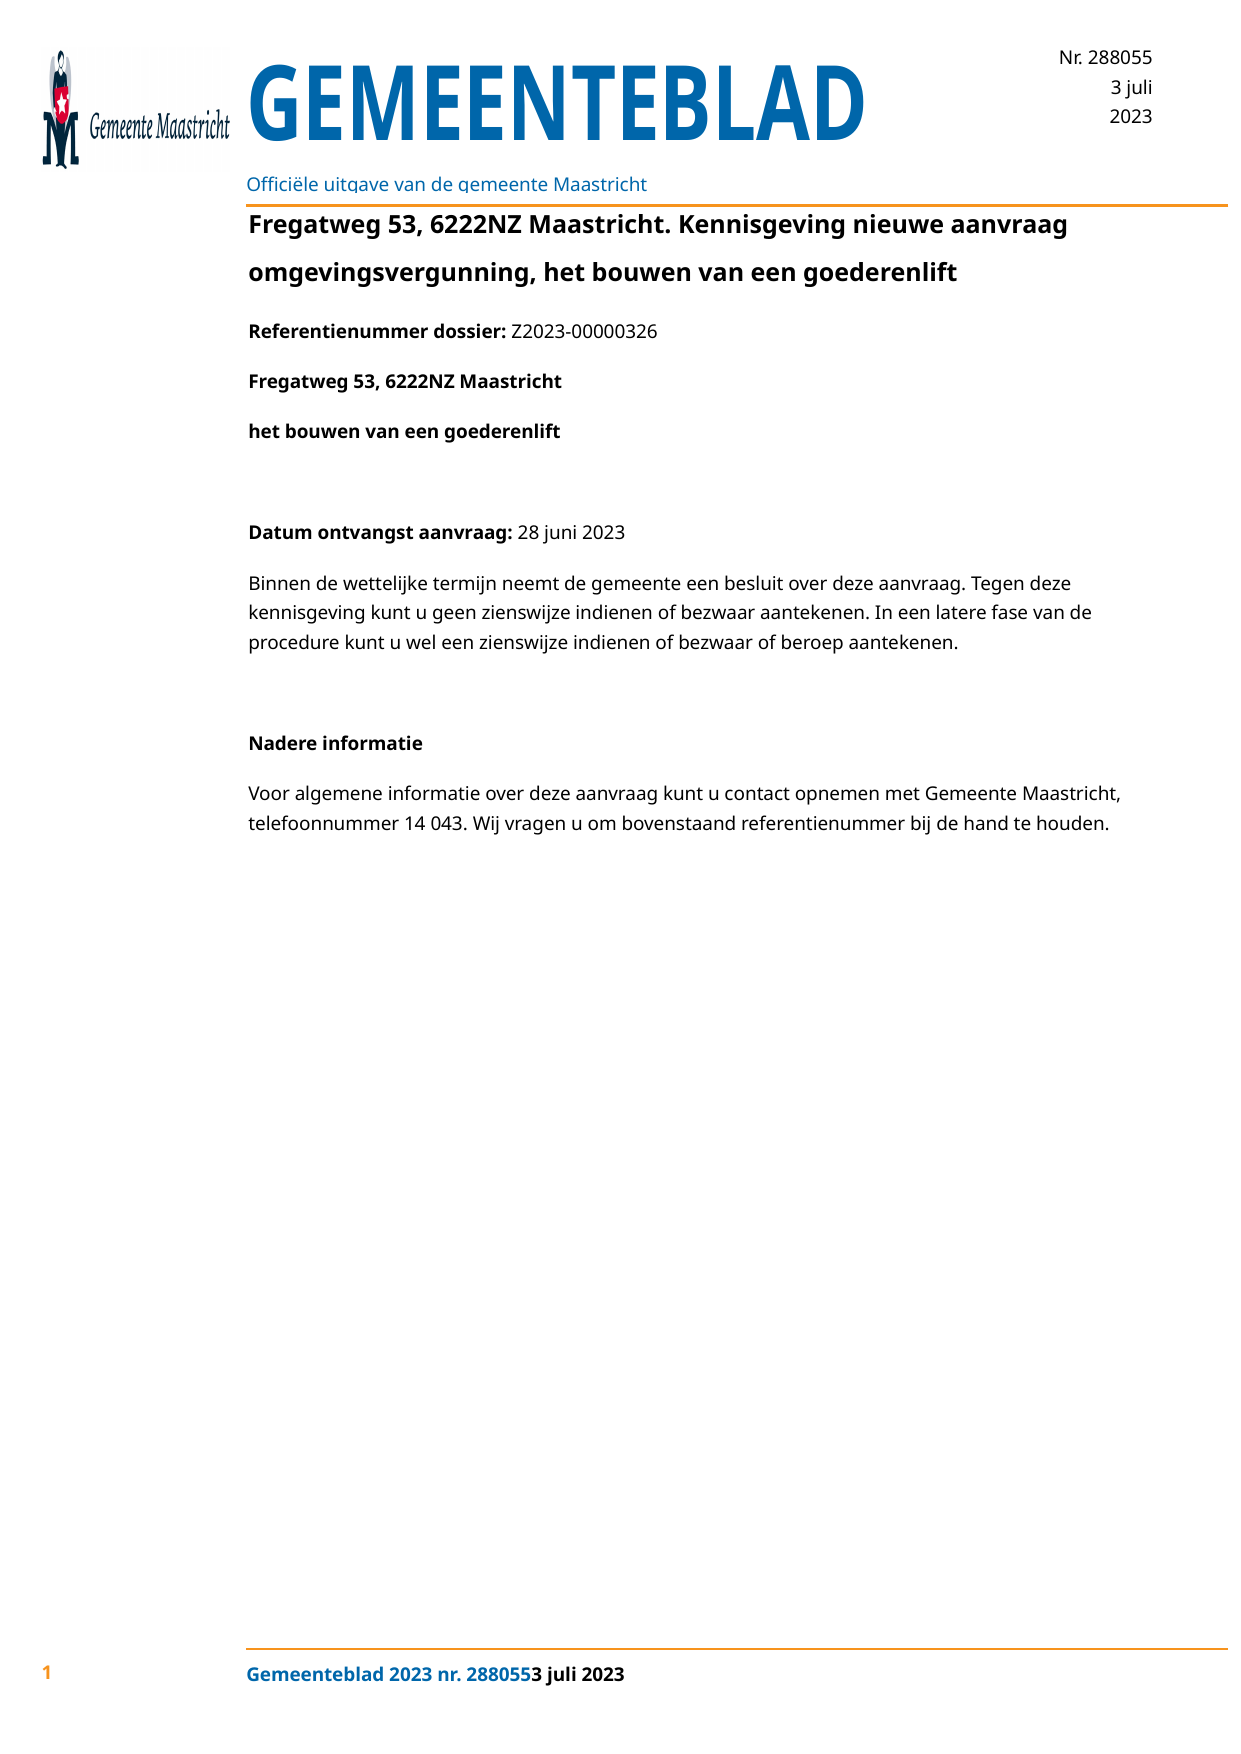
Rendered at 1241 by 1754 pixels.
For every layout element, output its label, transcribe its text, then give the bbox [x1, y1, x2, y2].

text Nadere informatie [248, 730, 1152, 756]
text Voor algemene informatie over deze aanvraag kunt u contact opnemen met Gemeente Maastricht, telefoonnummer 14 043. Wij vragen u om bovenstaand referentienummer bij de hand te houden. [248, 780, 1152, 836]
text Fregatweg 53, 6222NZ Maastricht [248, 368, 1152, 394]
text Binnen de wettelijke termijn neemt de gemeente een besluit over deze aanvraag. Tegen deze kennisgeving kunt u geen zienswijze indienen of bezwaar aantekenen. In een latere fase van de procedure kunt u wel een zienswijze indienen of bezwaar of beroep aantekenen. [248, 570, 1152, 655]
picture [41, 47, 231, 172]
text Datum ontvangst aanvraag: 28 juni 2023 [248, 519, 1152, 545]
text het bouwen van een goederenlift [248, 419, 1152, 444]
text Referentienummer dossier: Z2023-00000326 [248, 318, 1152, 344]
text Fregatweg 53, 6222NZ Maastricht. Kennisgeving nieuwe aanvraag omgevingsvergunning, het bouwen van een goederenlift [248, 207, 1152, 288]
